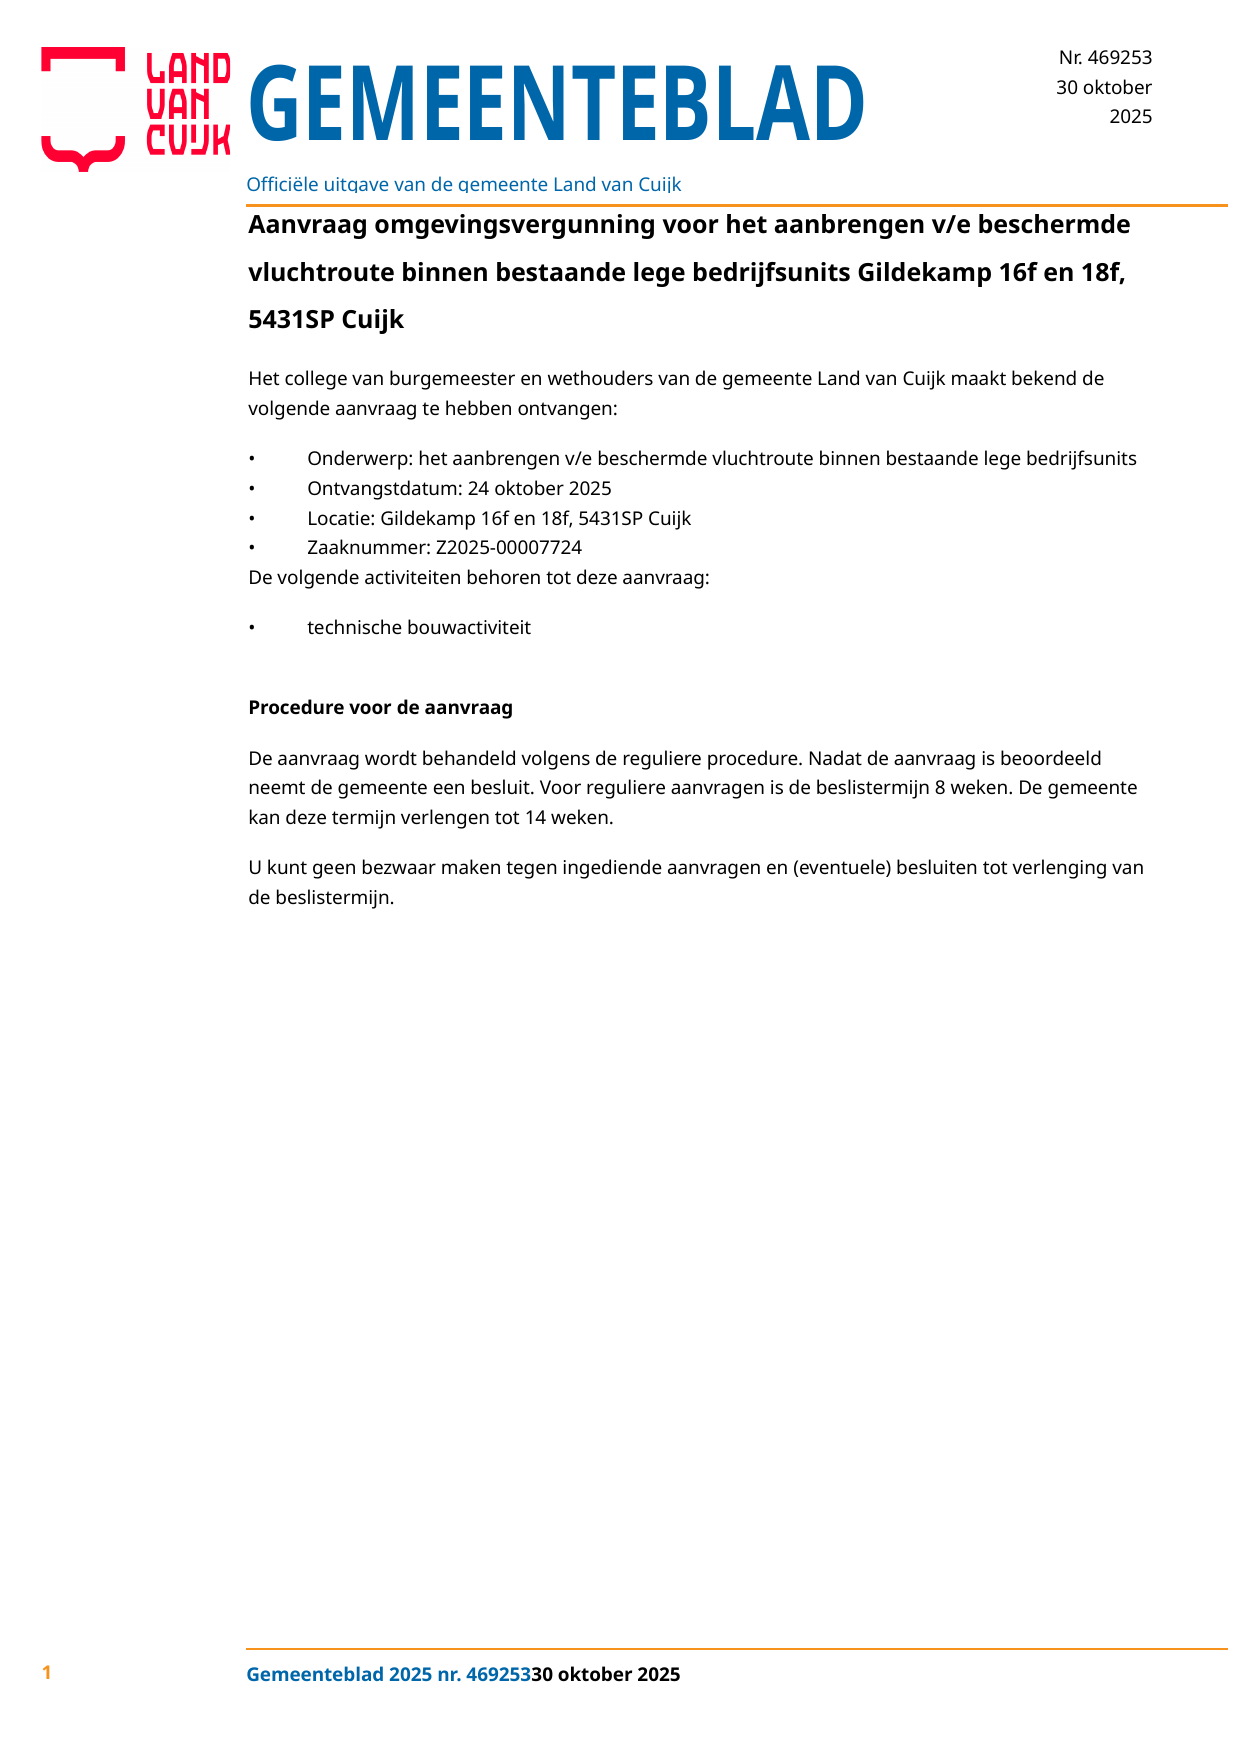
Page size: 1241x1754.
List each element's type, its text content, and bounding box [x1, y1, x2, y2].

text Het college van burgemeester en wethouders van de gemeente Land van Cuijk maakt bekend de volgende aanvraag te hebben ontvangen: [248, 366, 1152, 421]
list technische bouwactiviteit [248, 614, 1152, 640]
list Locatie: Gildekamp 16f en 18f, 5431SP Cuijk [248, 505, 1152, 530]
text Aanvraag omgevingsvergunning voor het aanbrengen v/e beschermde vluchtroute binnen bestaande lege bedrijfsunits Gildekamp 16f en 18f, 5431SP Cuijk [248, 207, 1152, 336]
picture [41, 47, 231, 172]
list Zaaknummer: Z2025-00007724 [248, 534, 1152, 560]
text De volgende activiteiten behoren tot deze aanvraag: [248, 564, 1152, 589]
list Onderwerp: het aanbrengen v/e beschermde vluchtroute binnen bestaande lege bedrijfsunits [248, 446, 1152, 471]
text Procedure voor de aanvraag [248, 694, 1152, 720]
text De aanvraag wordt behandeld volgens de reguliere procedure. Nadat de aanvraag is beoordeeld neemt de gemeente een besluit. Voor reguliere aanvragen is de beslistermijn 8 weken. De gemeente kan deze termijn verlengen tot 14 weken. [248, 745, 1152, 829]
list Ontvangstdatum: 24 oktober 2025 [248, 475, 1152, 501]
text U kunt geen bezwaar maken tegen ingediende aanvragen en (eventuele) besluiten tot verlenging van de beslistermijn. [248, 854, 1152, 909]
